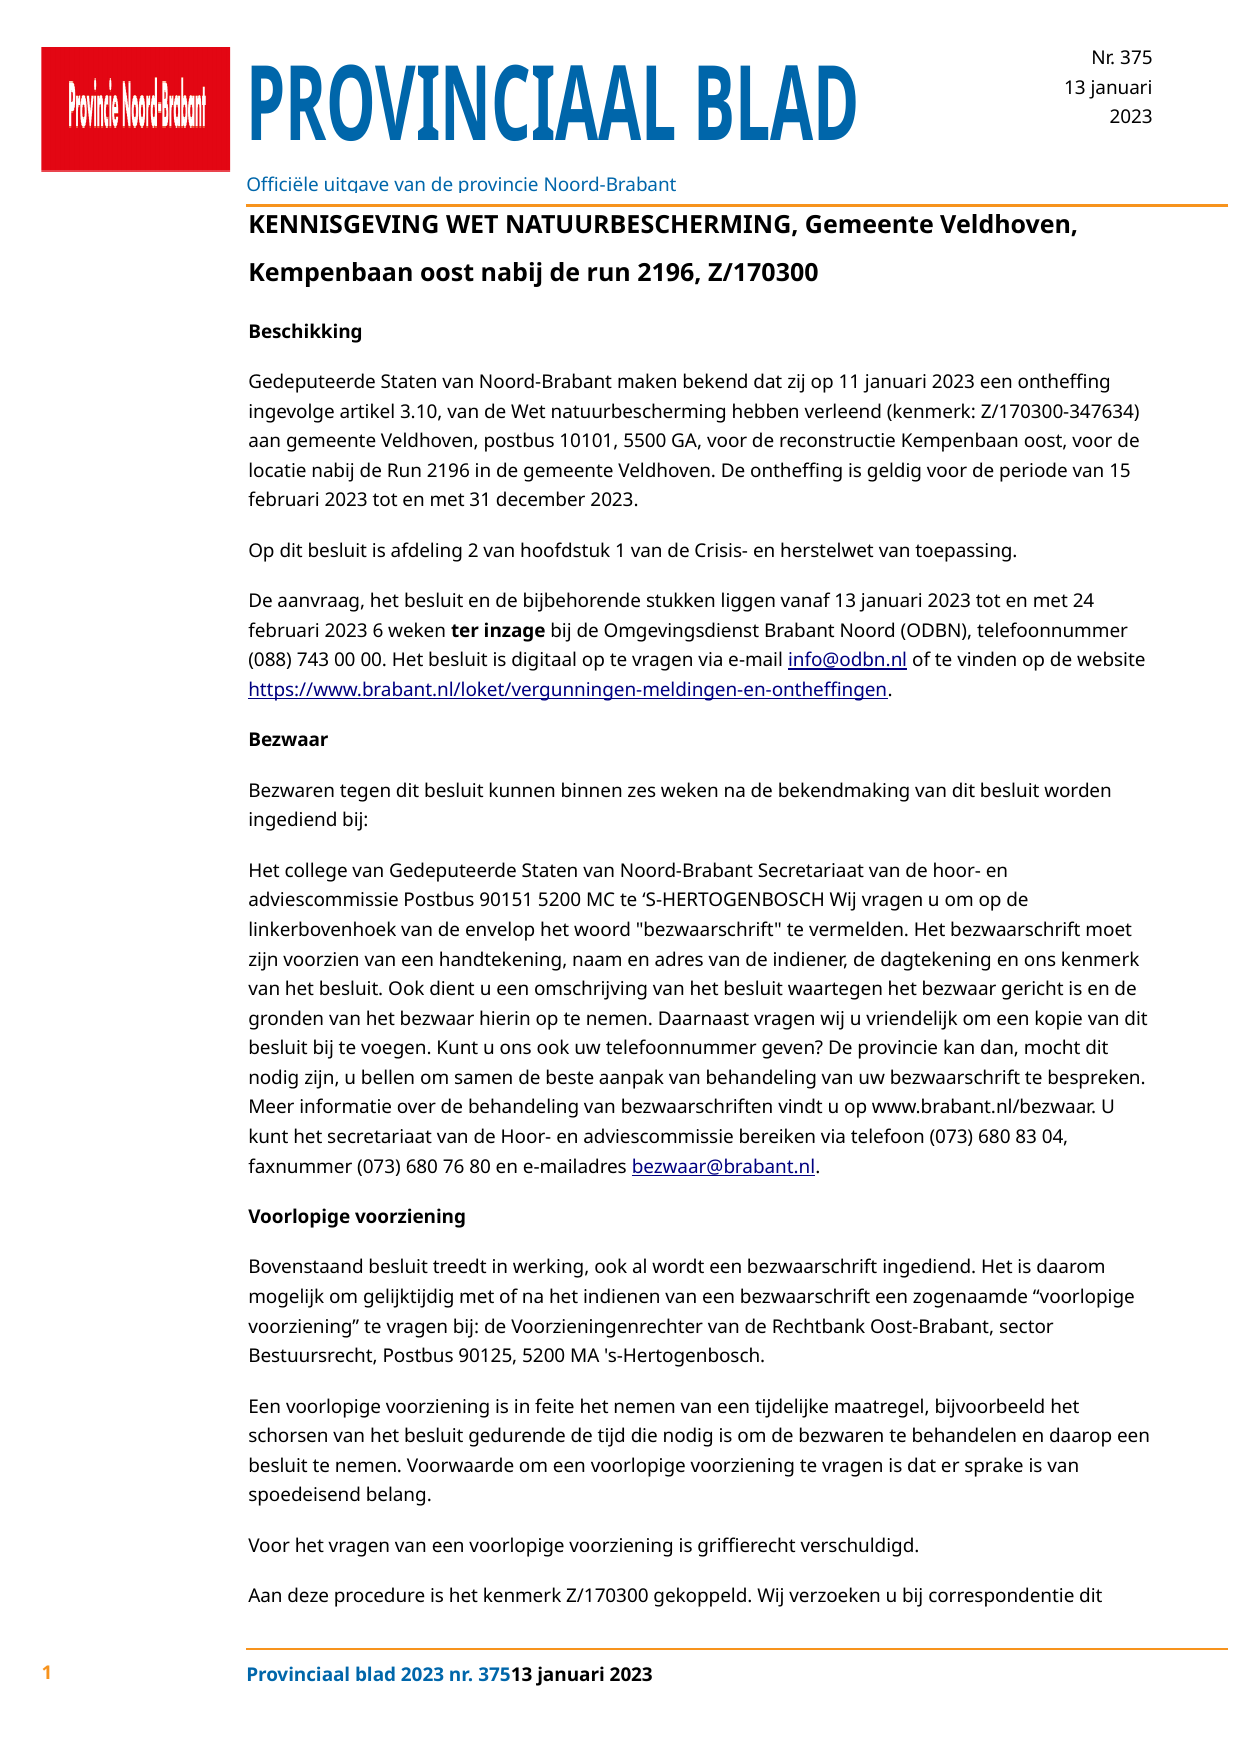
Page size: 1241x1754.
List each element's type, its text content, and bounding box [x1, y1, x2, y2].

text Beschikking [248, 318, 1152, 344]
text Bezwaar [248, 727, 1152, 752]
text Een voorlopige voorziening is in feite het nemen van een tijdelijke maatregel, bijvoorbeeld het schorsen van het besluit gedurende de tijd die nodig is om de bezwaren te behandelen en daarop een besluit te nemen. Voorwaarde om een voorlopige voorziening te vragen is dat er sprake is van spoedeisend belang. [248, 1393, 1152, 1507]
text Voor het vragen van een voorlopige voorziening is griffierecht verschuldigd. [248, 1532, 1152, 1558]
text Bezwaren tegen dit besluit kunnen binnen zes weken na de bekendmaking van dit besluit worden ingediend bij: [248, 777, 1152, 832]
picture [41, 47, 231, 172]
text Gedeputeerde Staten van Noord-Brabant maken bekend dat zij op 11 januari 2023 een ontheffing ingevolge artikel 3.10, van de Wet natuurbescherming hebben verleend (kenmerk: Z/170300-347634) aan gemeente Veldhoven, postbus 10101, 5500 GA, voor de reconstructie Kempenbaan oost, voor de locatie nabij de Run 2196 in de gemeente Veldhoven. De ontheffing is geldig voor de periode van 15 februari 2023 tot en met 31 december 2023. [248, 368, 1152, 512]
text Op dit besluit is afdeling 2 van hoofdstuk 1 van de Crisis- en herstelwet van toepassing. [248, 537, 1152, 563]
text Voorlopige voorziening [248, 1203, 1152, 1229]
text Het college van Gedeputeerde Staten van Noord-Brabant Secretariaat van de hoor- en adviescommissie Postbus 90151 5200 MC te ‘S‑HERTOGENBOSCH Wij vragen u om op de linkerbovenhoek van de envelop het woord "bezwaarschrift" te vermelden. Het bezwaarschrift moet zijn voorzien van een handtekening, naam en adres van de indiener, de dagtekening en ons kenmerk van het besluit. Ook dient u een omschrijving van het besluit waartegen het bezwaar gericht is en de gronden van het bezwaar hierin op te nemen. Daarnaast vragen wij u vriendelijk om een kopie van dit besluit bij te voegen. Kunt u ons ook uw telefoonnummer geven? De provincie kan dan, mocht dit nodig zijn, u bellen om samen de beste aanpak van behandeling van uw bezwaarschrift te bespreken. Meer informatie over de behandeling van bezwaarschriften vindt u op www.brabant.nl/bezwaar. U kunt het secretariaat van de Hoor- en adviescommissie bereiken via telefoon (073) 680 83 04, faxnummer (073) 680 76 80 en e-mailadres bezwaar@brabant.nl. [248, 857, 1152, 1179]
text De aanvraag, het besluit en de bijbehorende stukken liggen vanaf 13 januari 2023 tot en met 24 februari 2023 6 weken ter inzage bij de Omgevingsdienst Brabant Noord (ODBN), telefoonnummer (088) 743 00 00. Het besluit is digitaal op te vragen via e-mail info@odbn.nl of te vinden op de website https://www.brabant.nl/loket/vergunningen-meldingen-en-ontheffingen. [248, 587, 1152, 702]
text Aan deze procedure is het kenmerk Z/170300 gekoppeld. Wij verzoeken u bij correspondentie dit [248, 1582, 1152, 1608]
text Bovenstaand besluit treedt in werking, ook al wordt een bezwaarschrift ingediend. Het is daarom mogelijk om gelijktijdig met of na het indienen van een bezwaarschrift een zogenaamde “voorlopige voorziening” te vragen bij: de Voorzieningenrechter van de Rechtbank Oost-Brabant, sector Bestuursrecht, Postbus 90125, 5200 MA 's-Hertogenbosch. [248, 1254, 1152, 1368]
text KENNISGEVING WET NATUURBESCHERMING, Gemeente Veldhoven, Kempenbaan oost nabij de run 2196, Z/170300 [248, 207, 1152, 288]
